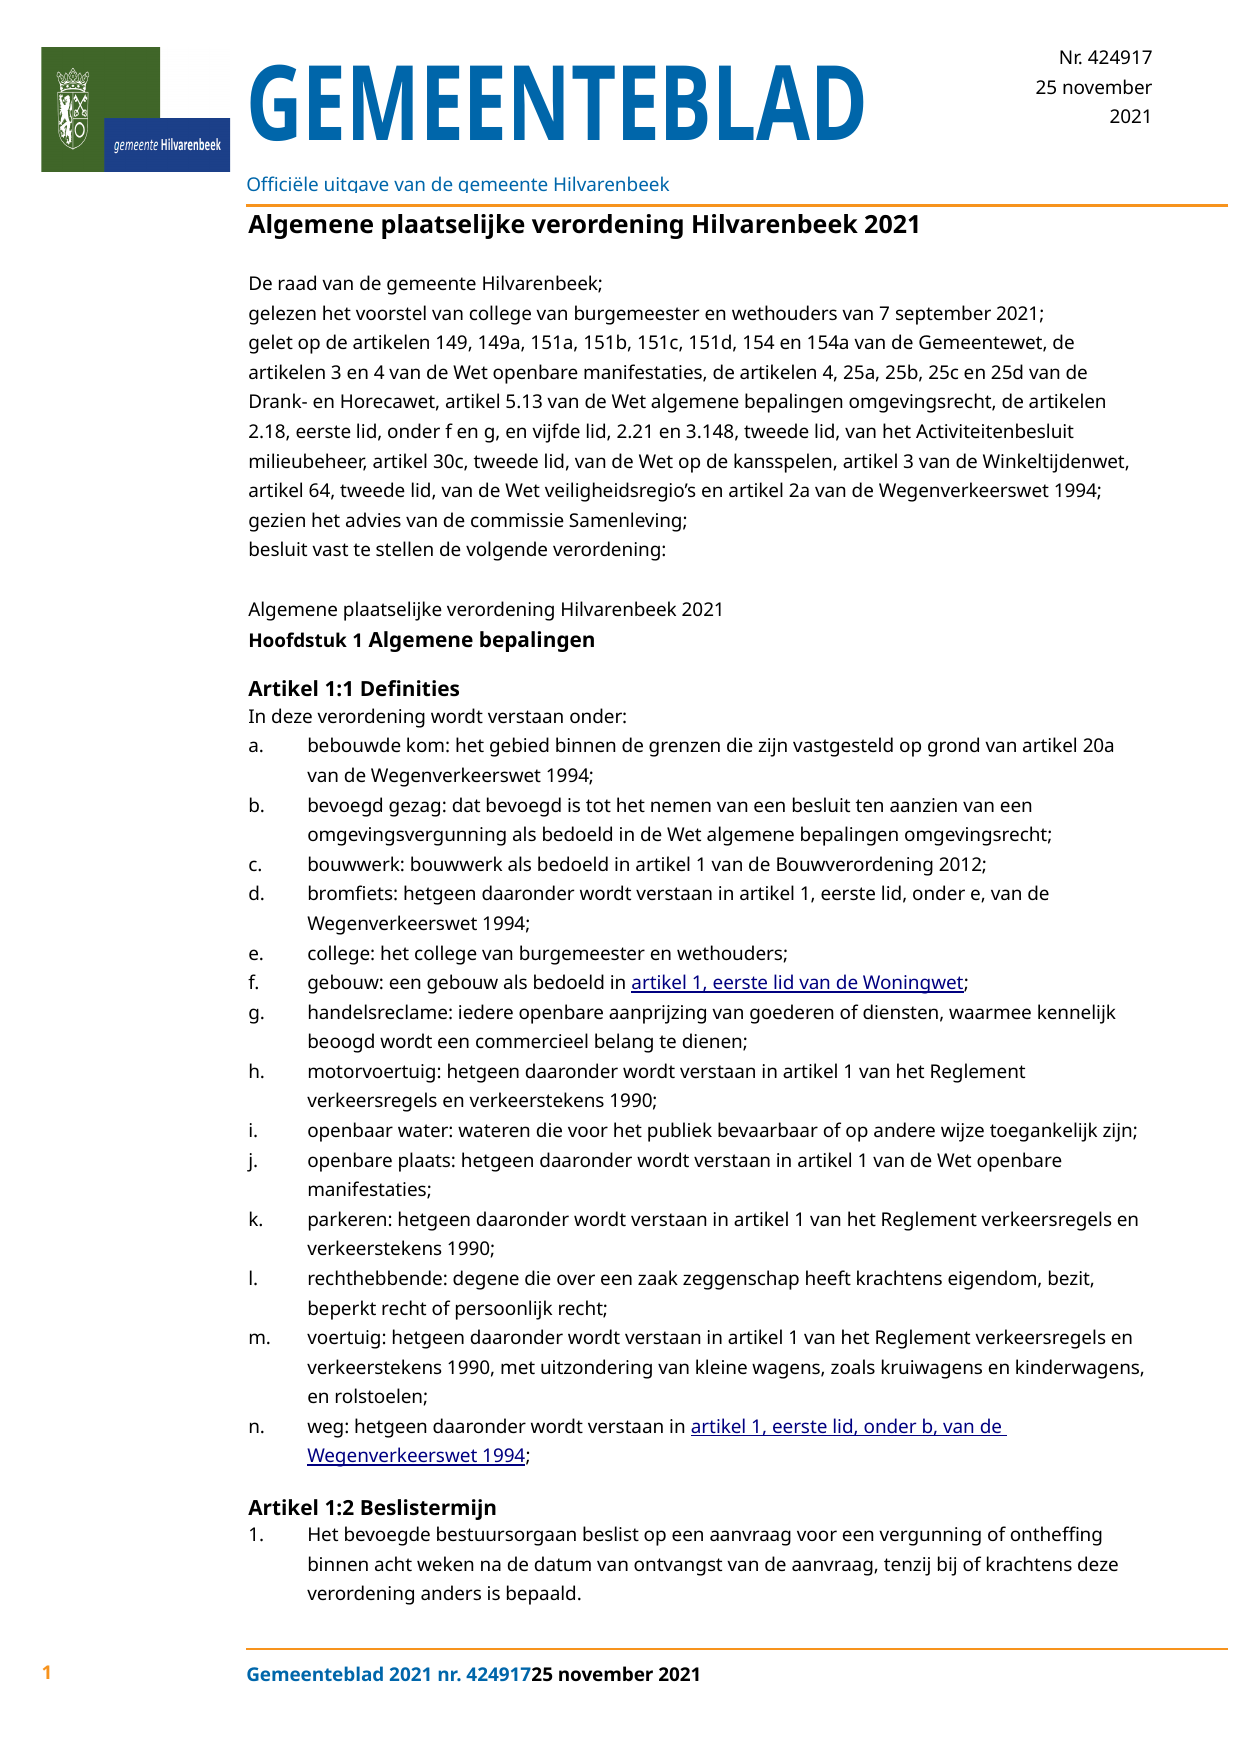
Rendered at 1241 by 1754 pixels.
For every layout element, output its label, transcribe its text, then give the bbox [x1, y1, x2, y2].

text Algemene plaatselijke verordening Hilvarenbeek 2021 [248, 596, 1152, 621]
list bebouwde kom: het gebied binnen de grenzen die zijn vastgesteld op grond van artikel 20a van de Wegenverkeerswet 1994; [248, 733, 1152, 788]
list handelsreclame: iedere openbare aanprijzing van goederen of diensten, waarmee kennelijk beoogd wordt een commercieel belang te dienen; [248, 999, 1152, 1054]
text Artikel 1:1 Definities [248, 674, 1152, 703]
list gebouw: een gebouw als bedoeld in artikel 1, eerste lid van de Woningwet; [248, 969, 1152, 995]
picture [41, 47, 231, 172]
list weg: hetgeen daaronder wordt verstaan in artikel 1, eerste lid, onder b, van de Wegenverkeerswet 1994; [248, 1413, 1152, 1468]
list parkeren: hetgeen daaronder wordt verstaan in artikel 1 van het Reglement verkeersregels en verkeerstekens 1990; [248, 1206, 1152, 1261]
list rechthebbende: degene die over een zaak zeggenschap heeft krachtens eigendom, bezit, beperkt recht of persoonlijk recht; [248, 1265, 1152, 1320]
text Algemene plaatselijke verordening Hilvarenbeek 2021 [248, 207, 1152, 241]
list bromfiets: hetgeen daaronder wordt verstaan in artikel 1, eerste lid, onder e, van de Wegenverkeerswet 1994; [248, 881, 1152, 936]
list openbaar water: wateren die voor het publiek bevaarbaar of op andere wijze toegankelijk zijn; [248, 1117, 1152, 1143]
list voertuig: hetgeen daaronder wordt verstaan in artikel 1 van het Reglement verkeersregels en verkeerstekens 1990, met uitzondering van kleine wagens, zoals kruiwagens en kinderwagens, en rolstoelen; [248, 1324, 1152, 1409]
list openbare plaats: hetgeen daaronder wordt verstaan in artikel 1 van de Wet openbare manifestaties; [248, 1147, 1152, 1202]
list Het bevoegde bestuursorgaan beslist op een aanvraag voor een vergunning of ontheffing binnen acht weken na de datum van ontvangst van de aanvraag, tenzij bij of krachtens deze verordening anders is bepaald. [248, 1521, 1152, 1606]
text Artikel 1:2 Beslistermijn [248, 1493, 1152, 1521]
text De raad van de gemeente Hilvarenbeek; [248, 270, 1152, 296]
text gelet op de artikelen 149, 149a, 151a, 151b, 151c, 151d, 154 en 154a van de Gemeentewet, de artikelen 3 en 4 van de Wet openbare manifestaties, de artikelen 4, 25a, 25b, 25c en 25d van de Drank- en Horecawet, artikel 5.13 van de Wet algemene bepalingen omgevingsrecht, de artikelen 2.18, eerste lid, onder f en g, en vijfde lid, 2.21 en 3.148, tweede lid, van het Activiteitenbesluit milieubeheer, artikel 30c, tweede lid, van de Wet op de kansspelen, artikel 3 van de Winkeltijdenwet, artikel 64, tweede lid, van de Wet veiligheidsregio’s en artikel 2a van de Wegenverkeerswet 1994; [248, 329, 1152, 503]
list bevoegd gezag: dat bevoegd is tot het nemen van een besluit ten aanzien van een omgevingsvergunning als bedoeld in de Wet algemene bepalingen omgevingsrecht; [248, 792, 1152, 847]
list bouwwerk: bouwwerk als bedoeld in artikel 1 van de Bouwverordening 2012; [248, 851, 1152, 877]
text In deze verordening wordt verstaan onder: [248, 703, 1152, 729]
text Hoofdstuk 1 Algemene bepalingen [248, 625, 1152, 654]
list college: het college van burgemeester en wethouders; [248, 940, 1152, 965]
text gezien het advies van de commissie Samenleving; [248, 507, 1152, 533]
text besluit vast te stellen de volgende verordening: [248, 537, 1152, 562]
text gelezen het voorstel van college van burgemeester en wethouders van 7 september 2021; [248, 300, 1152, 326]
list motorvoertuig: hetgeen daaronder wordt verstaan in artikel 1 van het Reglement verkeersregels en verkeerstekens 1990; [248, 1058, 1152, 1113]
